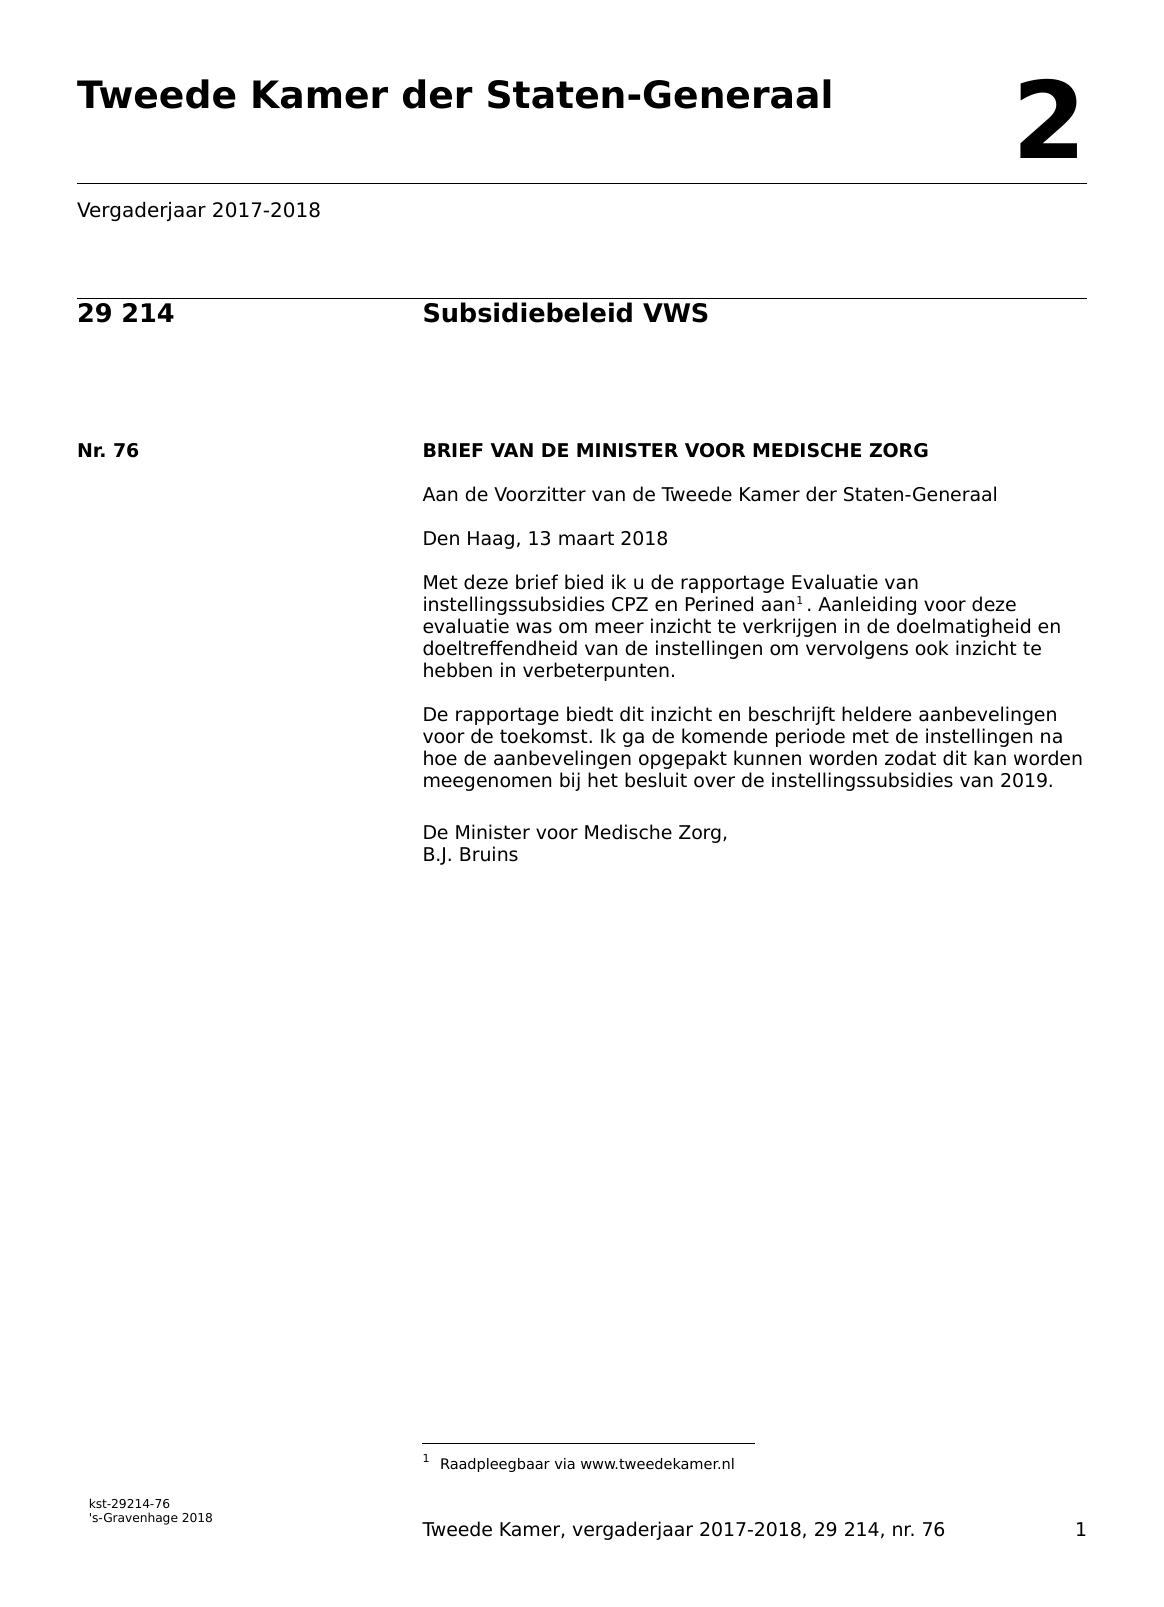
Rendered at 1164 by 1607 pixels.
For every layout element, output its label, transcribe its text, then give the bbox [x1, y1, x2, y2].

subtitle Nr. 76 BRIEF VAN DE MINISTER VOOR MEDISCHE ZORG [77, 440, 1087, 462]
table_cell Vergaderjaar 2017-2018 [77, 184, 1087, 298]
text 's-Gravenhage 2018 [88, 1511, 323, 1525]
text De Minister voor Medische Zorg, B.J. Bruins [422, 822, 1087, 866]
text De rapportage biedt dit inzicht en beschrijft heldere aanbevelingen voor de toekomst. Ik ga de komende periode met de instellingen na hoe de aanbevelingen opgepakt kunnen worden zodat dit kan worden meegenomen bij het besluit over de instellingssubsidies van 2019. [422, 704, 1087, 792]
text Met deze brief bied ik u de rapportage Evaluatie van instellingssubsidies CPZ en Perined aan. Aanleiding voor deze evaluatie was om meer inzicht te verkrijgen in de doelmatigheid en doeltreffendheid van de instellingen om vervolgens ook inzicht te hebben in verbeterpunten. [422, 572, 1087, 682]
text Aan de Voorzitter van de Tweede Kamer der Staten-Generaal [422, 484, 1087, 506]
subtitle 29 214 Subsidiebeleid VWS [77, 299, 1087, 329]
text kst-29214-76 [88, 1497, 323, 1511]
text Raadpleegbaar via www.tweedekamer.nl [422, 1452, 1087, 1474]
table_header Tweede Kamer der Staten-Generaal [77, 59, 886, 183]
text Den Haag, 13 maart 2018 [422, 528, 1087, 550]
table_header 2 [886, 59, 1087, 183]
